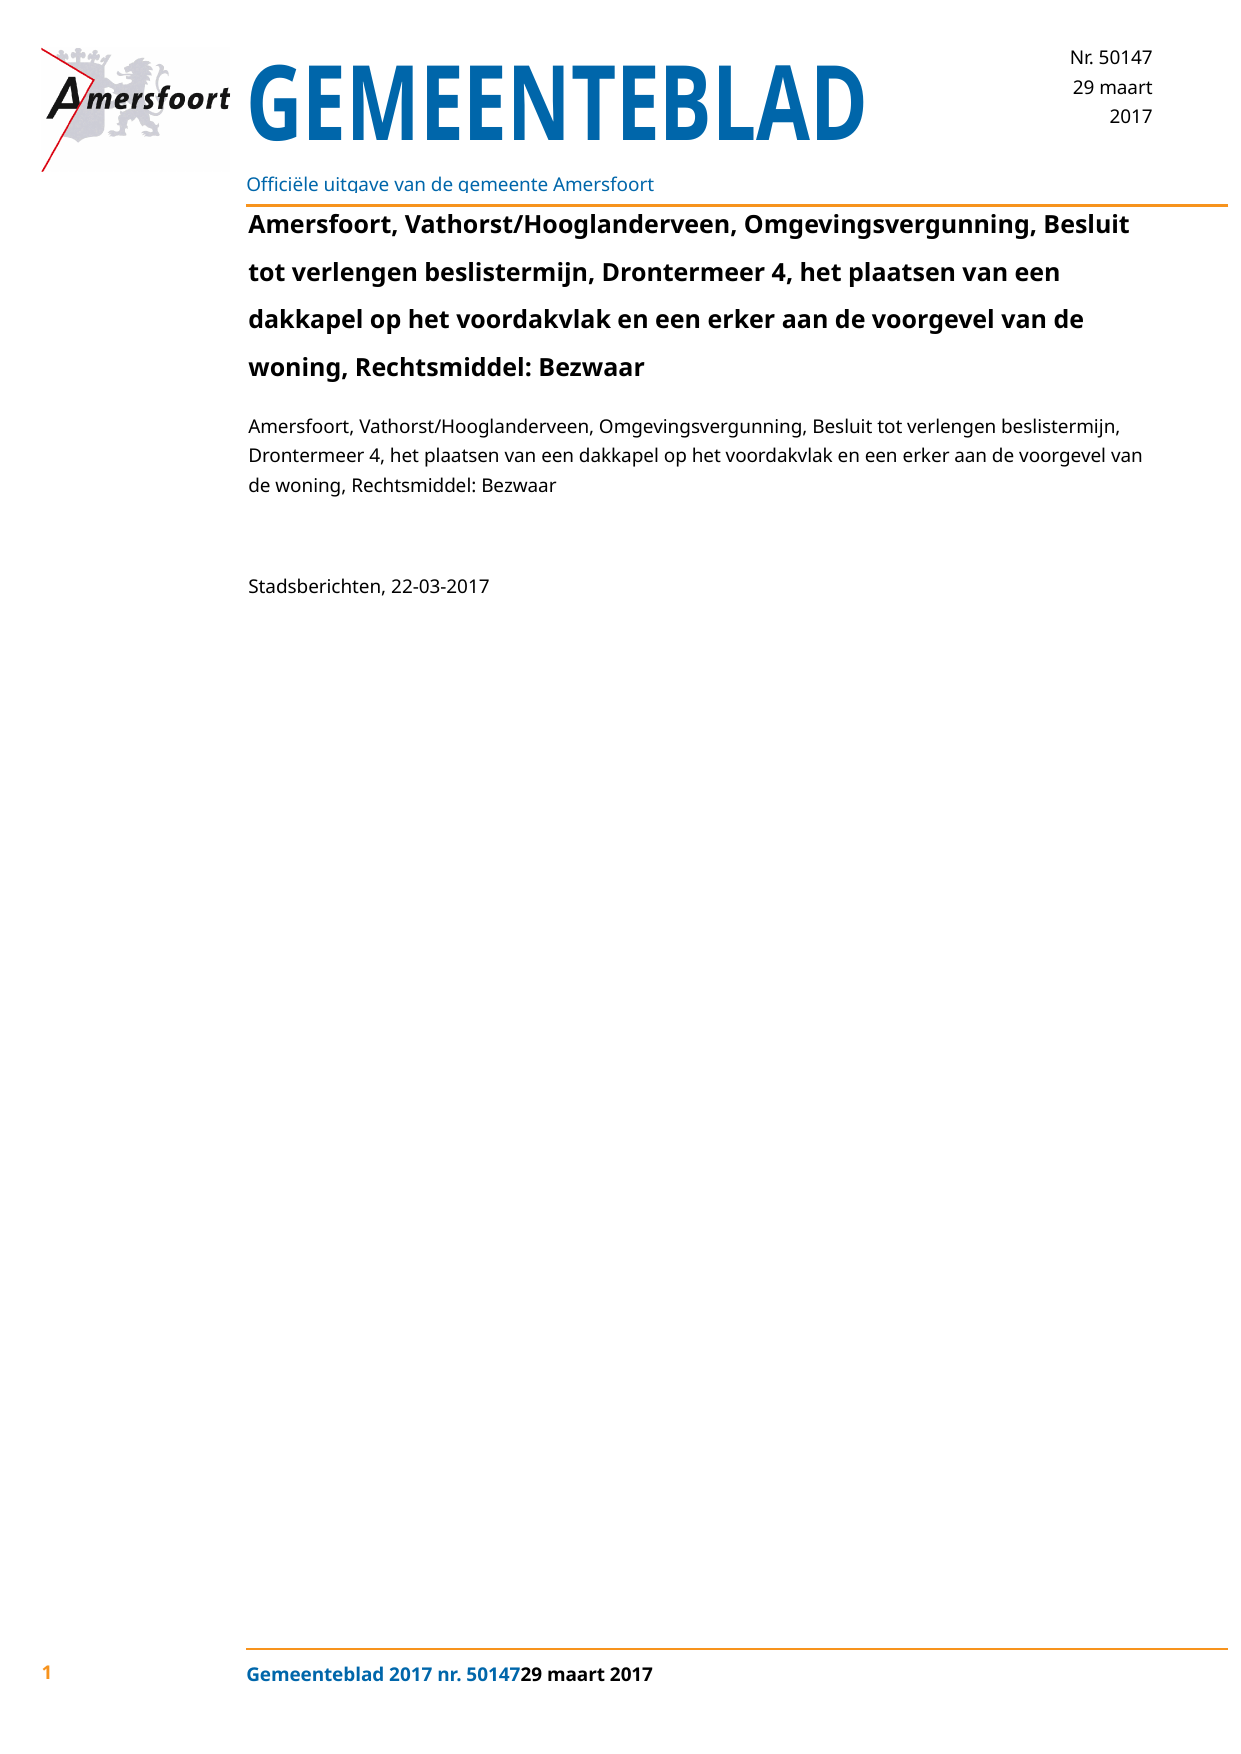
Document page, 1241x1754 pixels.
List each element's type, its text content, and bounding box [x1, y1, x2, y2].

text Stadsberichten, 22-03-2017 [248, 573, 1152, 599]
text Amersfoort, Vathorst/Hooglanderveen, Omgevingsvergunning, Besluit tot verlengen beslistermijn, Drontermeer 4, het plaatsen van een dakkapel op het voordakvlak en een erker aan de voorgevel van de woning, Rechtsmiddel: Bezwaar [248, 413, 1152, 498]
text Amersfoort, Vathorst/Hooglanderveen, Omgevingsvergunning, Besluit tot verlengen beslistermijn, Drontermeer 4, het plaatsen van een dakkapel op het voordakvlak en een erker aan de voorgevel van de woning, Rechtsmiddel: Bezwaar [248, 207, 1152, 384]
picture [41, 47, 231, 172]
